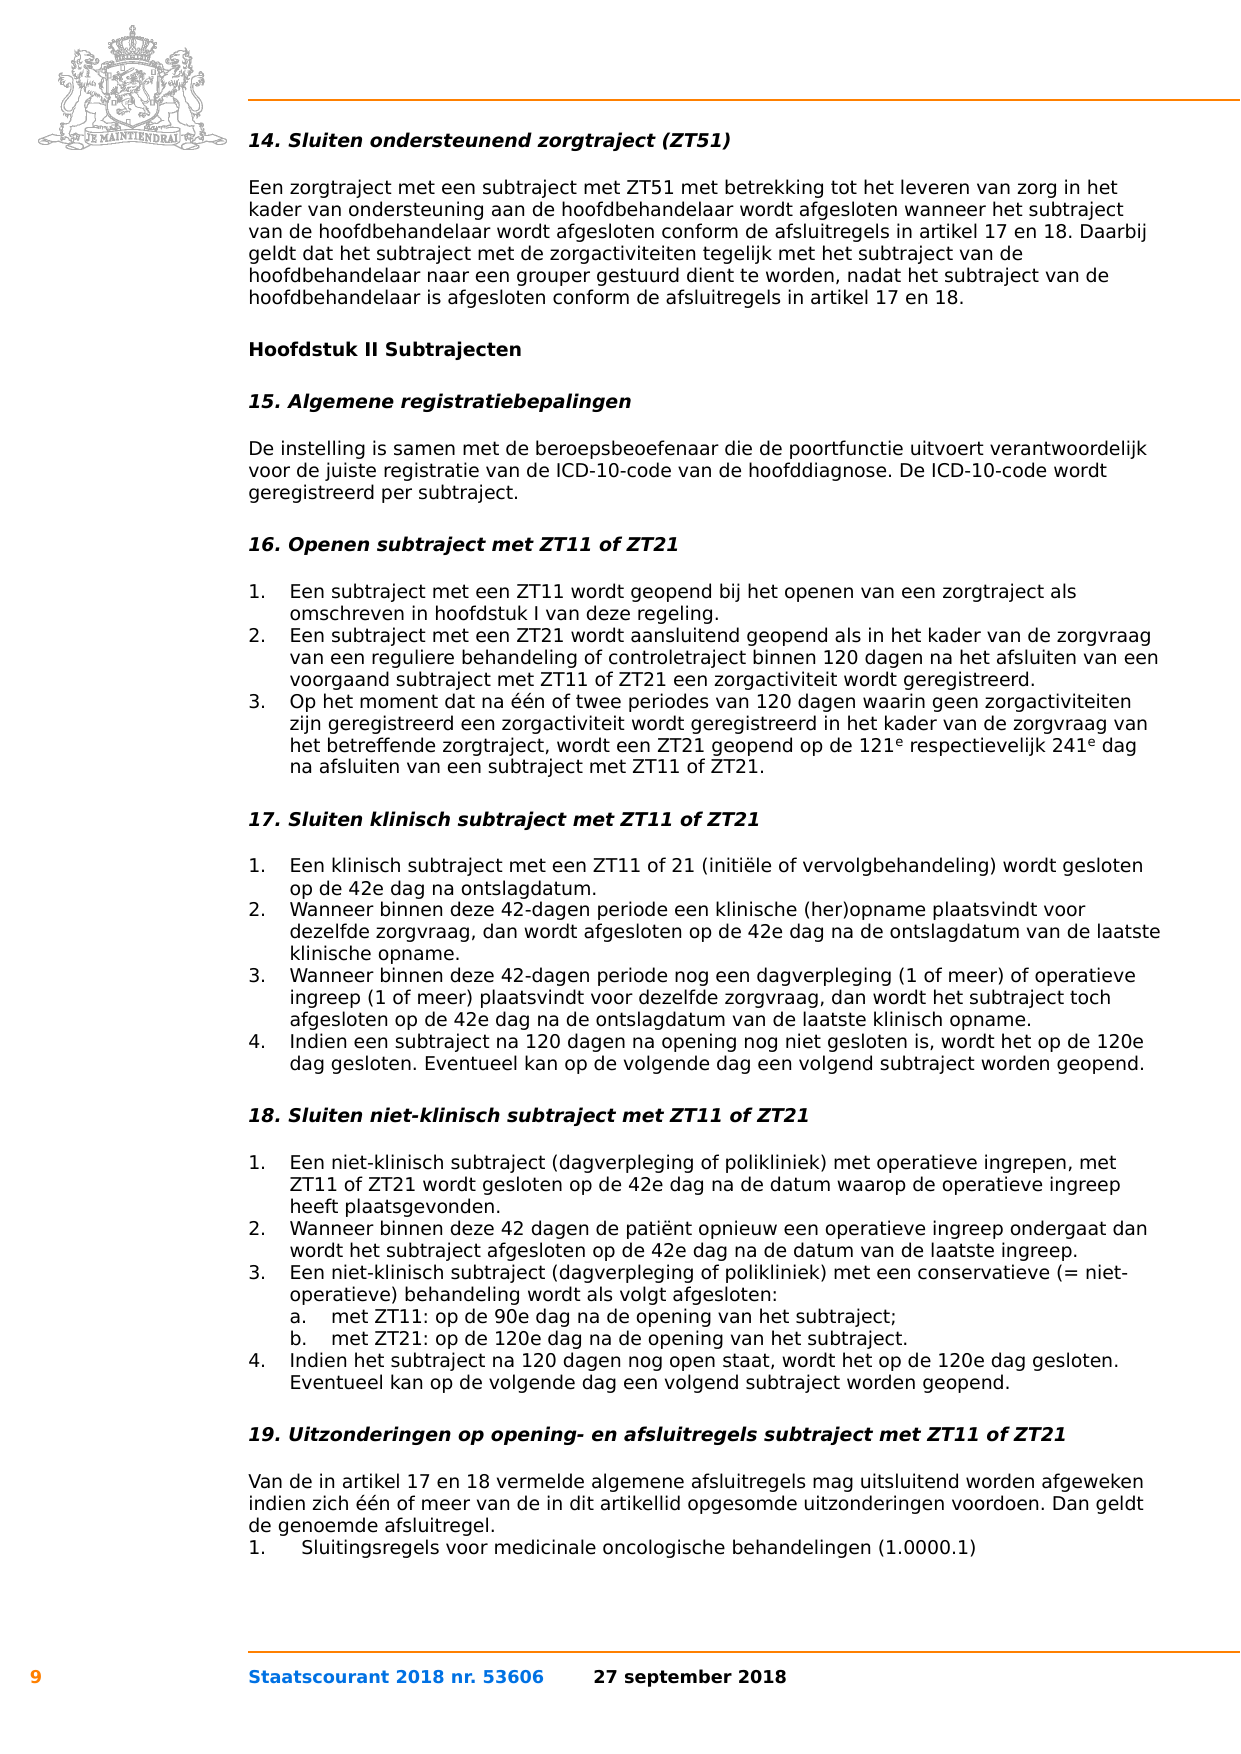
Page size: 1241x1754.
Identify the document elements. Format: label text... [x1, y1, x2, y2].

subtitle 17. Sluiten klinisch subtraject met ZT11 of ZT21 [248, 808, 1163, 830]
text 2. Wanneer binnen deze 42-dagen periode een klinische (her)opname plaatsvindt voor dezelfde zorgvraag, dan wordt afgesloten op de 42e dag na de ontslagdatum van de laatste klinische opname. [248, 899, 1163, 965]
text b. met ZT21: op de 120e dag na de opening van het subtraject. [289, 1328, 1163, 1350]
subtitle Hoofdstuk II Subtrajecten [248, 339, 1163, 361]
text 1. Een klinisch subtraject met een ZT11 of 21 (initiële of vervolgbehandeling) wordt gesloten op de 42e dag na ontslagdatum. [248, 855, 1163, 899]
text 1. Sluitingsregels voor medicinale oncologische behandelingen (1.0000.1) [248, 1537, 1163, 1559]
subtitle 16. Openen subtraject met ZT11 of ZT21 [248, 534, 1163, 556]
text 1. Een niet-klinisch subtraject (dagverpleging of polikliniek) met operatieve ingrepen, met ZT11 of ZT21 wordt gesloten op de 42e dag na de datum waarop de operatieve ingreep heeft plaatsgevonden. [248, 1152, 1163, 1218]
text 2. Een subtraject met een ZT21 wordt aansluitend geopend als in het kader van de zorgvraag van een reguliere behandeling of controletraject binnen 120 dagen na het afsluiten van een voorgaand subtraject met ZT11 of ZT21 een zorgactiviteit wordt geregistreerd. [248, 624, 1163, 691]
text Van de in artikel 17 en 18 vermelde algemene afsluitregels mag uitsluitend worden afgeweken indien zich één of meer van de in dit artikellid opgesomde uitzonderingen voordoen. Dan geldt de genoemde afsluitregel. [248, 1471, 1163, 1537]
text De instelling is samen met de beroepsbeoefenaar die de poortfunctie uitvoert verantwoordelijk voor de juiste registratie van de ICD-10-code van de hoofddiagnose. De ICD-10-code wordt geregistreerd per subtraject. [248, 438, 1163, 504]
subtitle 19. Uitzonderingen op opening- en afsluitregels subtraject met ZT11 of ZT21 [248, 1424, 1163, 1446]
subtitle 14. Sluiten ondersteunend zorgtraject (ZT51) [248, 130, 1163, 152]
subtitle 18. Sluiten niet-klinisch subtraject met ZT11 of ZT21 [248, 1105, 1163, 1127]
text 2. Wanneer binnen deze 42 dagen de patiënt opnieuw een operatieve ingreep ondergaat dan wordt het subtraject afgesloten op de 42e dag na de datum van de laatste ingreep. [248, 1218, 1163, 1262]
text 4. Indien het subtraject na 120 dagen nog open staat, wordt het op de 120e dag gesloten. Eventueel kan op de volgende dag een volgend subtraject worden geopend. [248, 1350, 1163, 1394]
text 3. Een niet-klinisch subtraject (dagverpleging of polikliniek) met een conservatieve (= niet-operatieve) behandeling wordt als volgt afgesloten: [248, 1262, 1163, 1306]
text 3. Wanneer binnen deze 42-dagen periode nog een dagverpleging (1 of meer) of operatieve ingreep (1 of meer) plaatsvindt voor dezelfde zorgvraag, dan wordt het subtraject toch afgesloten op de 42e dag na de ontslagdatum van de laatste klinisch opname. [248, 965, 1163, 1031]
text Een zorgtraject met een subtraject met ZT51 met betrekking tot het leveren van zorg in het kader van ondersteuning aan de hoofdbehandelaar wordt afgesloten wanneer het subtraject van de hoofdbehandelaar wordt afgesloten conform de afsluitregels in artikel 17 en 18. Daarbij geldt dat het subtraject met de zorgactiviteiten tegelijk met het subtraject van de hoofdbehandelaar naar een grouper gestuurd dient te worden, nadat het subtraject van de hoofdbehandelaar is afgesloten conform de afsluitregels in artikel 17 en 18. [248, 177, 1163, 309]
picture [38, 25, 227, 150]
text 3. Op het moment dat na één of twee periodes van 120 dagen waarin geen zorgactiviteiten zijn geregistreerd een zorgactiviteit wordt geregistreerd in het kader van de zorgvraag van het betreffende zorgtraject, wordt een ZT21 geopend op de 121e respectievelijk 241e dag na afsluiten van een subtraject met ZT11 of ZT21. [248, 691, 1163, 778]
subtitle 15. Algemene registratiebepalingen [248, 391, 1163, 413]
text 1. Een subtraject met een ZT11 wordt geopend bij het openen van een zorgtraject als omschreven in hoofdstuk I van deze regeling. [248, 581, 1163, 624]
text a. met ZT11: op de 90e dag na de opening van het subtraject; [289, 1306, 1163, 1328]
text 4. Indien een subtraject na 120 dagen na opening nog niet gesloten is, wordt het op de 120e dag gesloten. Eventueel kan op de volgende dag een volgend subtraject worden geopend. [248, 1031, 1163, 1075]
